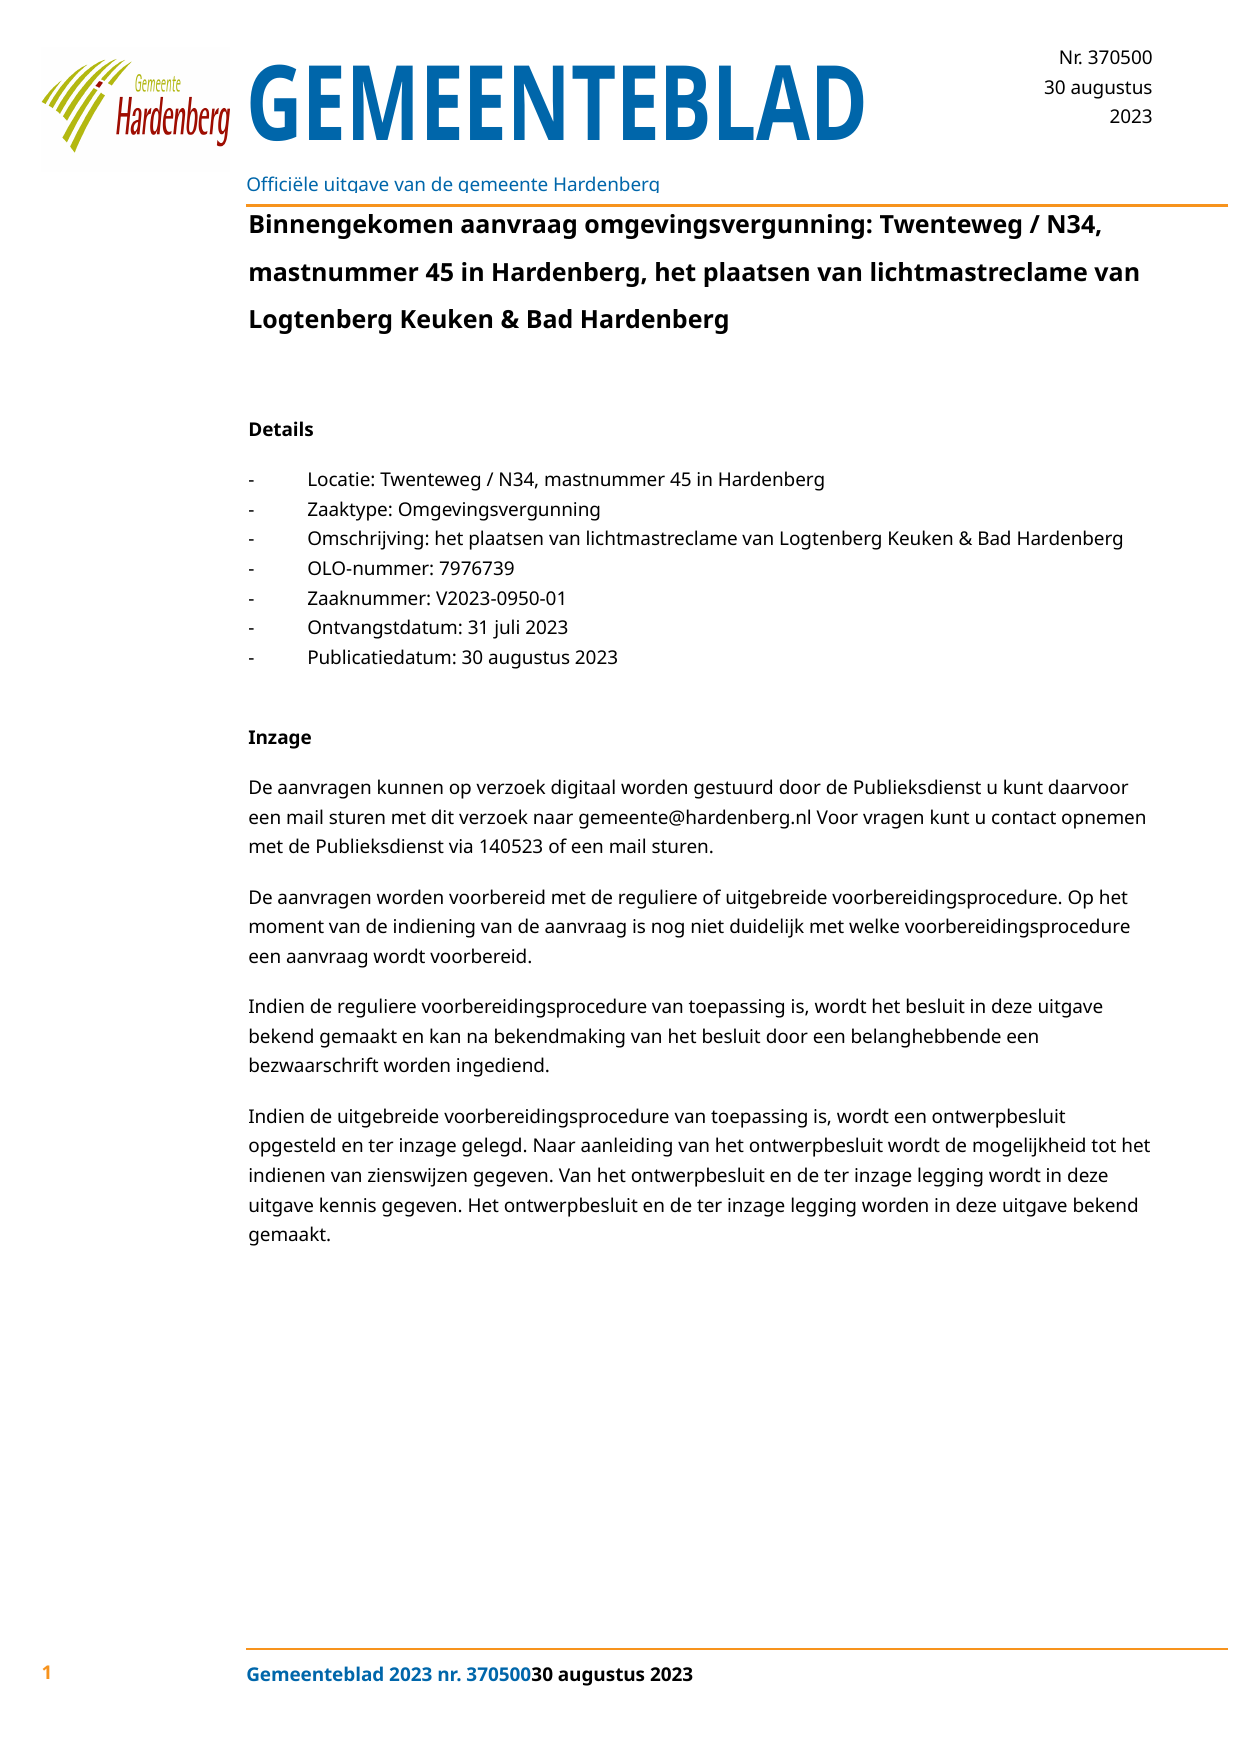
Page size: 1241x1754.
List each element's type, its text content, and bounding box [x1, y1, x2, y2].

list Zaaktype: Omgevingsvergunning [248, 496, 1152, 522]
text Inzage [248, 724, 1152, 749]
text De aanvragen worden voorbereid met de reguliere of uitgebreide voorbereidingsprocedure. Op het moment van de indiening van de aanvraag is nog niet duidelijk met welke voorbereidingsprocedure een aanvraag wordt voorbereid. [248, 884, 1152, 969]
text Indien de uitgebreide voorbereidingsprocedure van toepassing is, wordt een ontwerpbesluit opgesteld en ter inzage gelegd. Naar aanleiding van het ontwerpbesluit wordt de mogelijkheid tot het indienen van zienswijzen gegeven. Van het ontwerpbesluit en de ter inzage legging wordt in deze uitgave kennis gegeven. Het ontwerpbesluit en de ter inzage legging worden in deze uitgave bekend gemaakt. [248, 1103, 1152, 1247]
list Ontvangstdatum: 31 juli 2023 [248, 614, 1152, 640]
text De aanvragen kunnen op verzoek digitaal worden gestuurd door de Publieksdienst u kunt daarvoor een mail sturen met dit verzoek naar gemeente@hardenberg.nl Voor vragen kunt u contact opnemen met de Publieksdienst via 140523 of een mail sturen. [248, 774, 1152, 859]
list Zaaknummer: V2023-0950-01 [248, 585, 1152, 610]
text Indien de reguliere voorbereidingsprocedure van toepassing is, wordt het besluit in deze uitgave bekend gemaakt en kan na bekendmaking van het besluit door een belanghebbende een bezwaarschrift worden ingediend. [248, 993, 1152, 1078]
picture [41, 47, 231, 172]
list Locatie: Twenteweg / N34, mastnummer 45 in Hardenberg [248, 466, 1152, 492]
text Details [248, 416, 1152, 442]
list Publicatiedatum: 30 augustus 2023 [248, 644, 1152, 669]
list Omschrijving: het plaatsen van lichtmastreclame van Logtenberg Keuken & Bad Hardenberg [248, 526, 1152, 551]
text Binnengekomen aanvraag omgevingsvergunning: Twenteweg / N34, mastnummer 45 in Hardenberg, het plaatsen van lichtmastreclame van Logtenberg Keuken & Bad Hardenberg [248, 207, 1152, 336]
list OLO-nummer: 7976739 [248, 555, 1152, 581]
